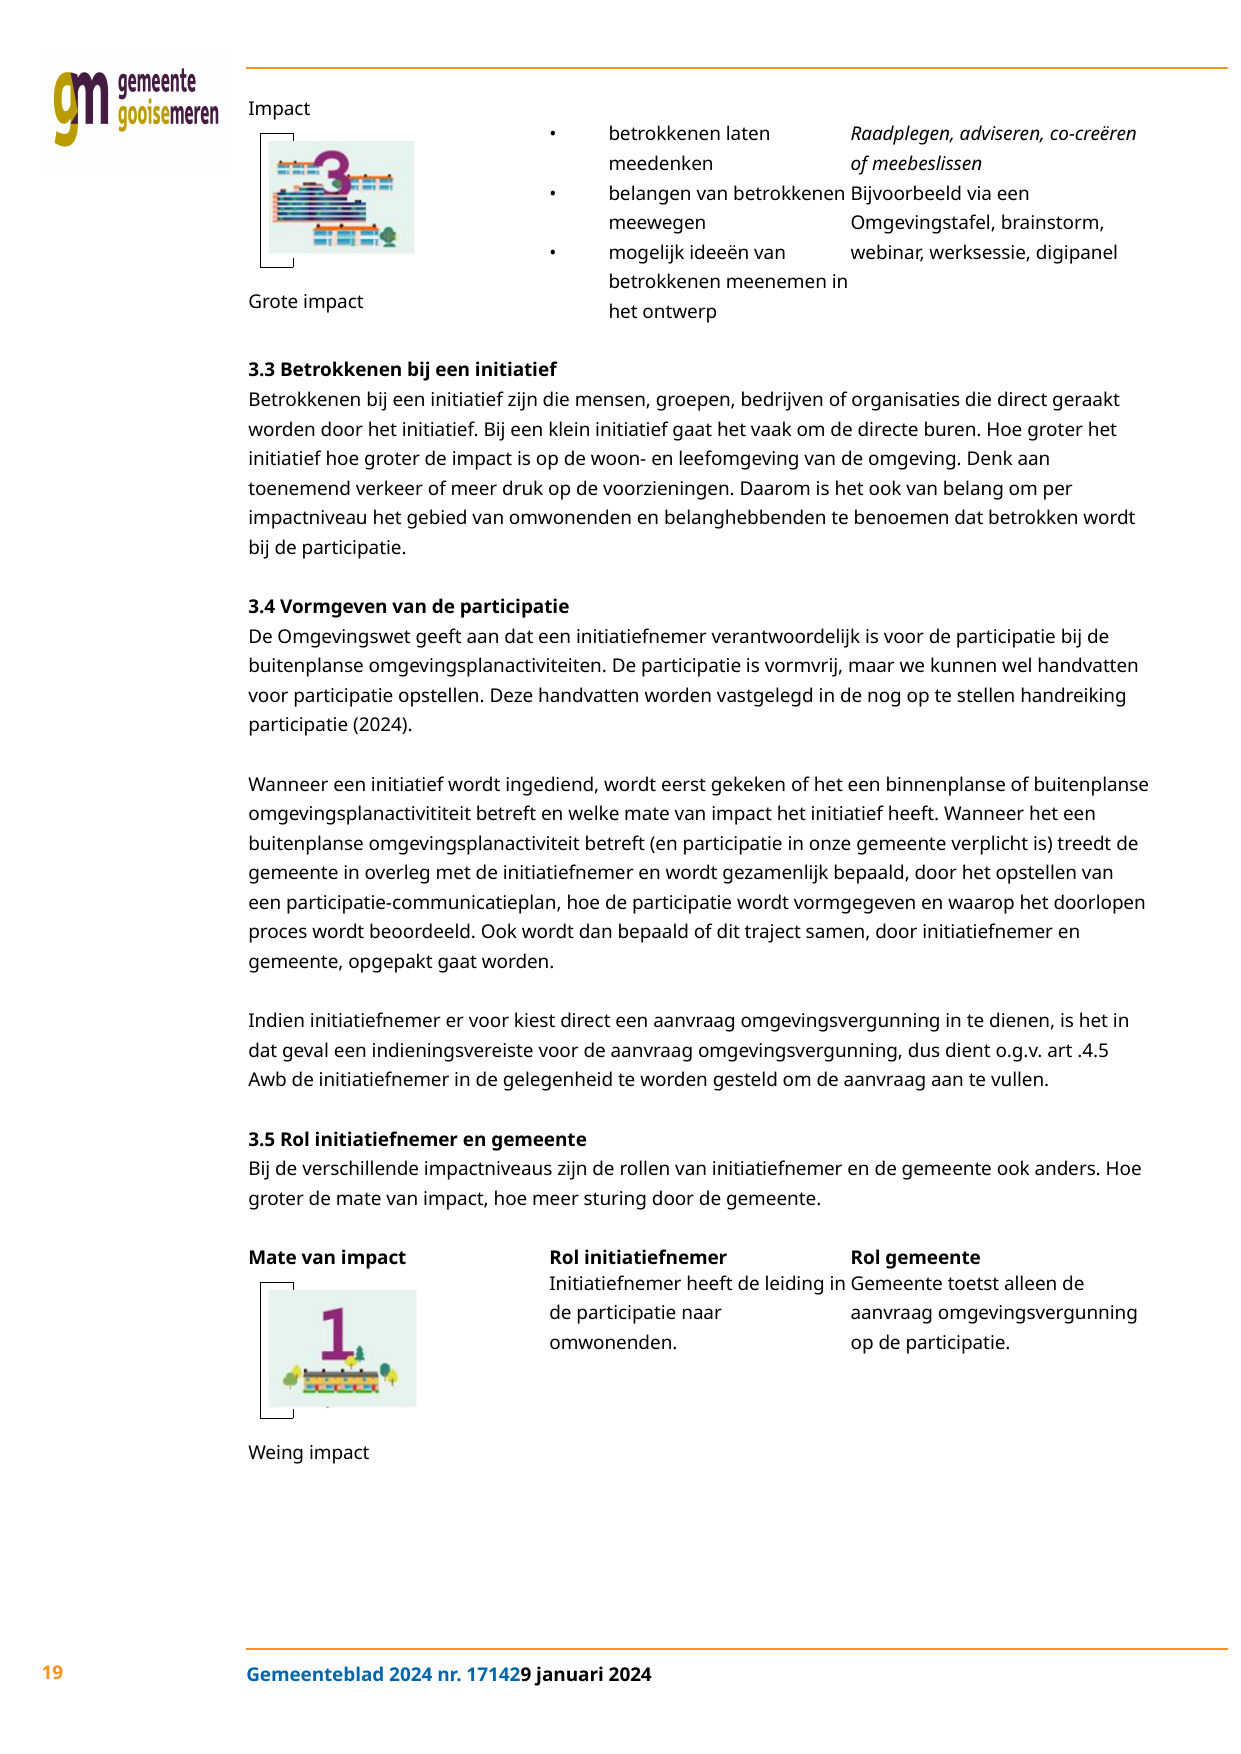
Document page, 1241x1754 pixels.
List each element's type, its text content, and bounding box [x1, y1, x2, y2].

table_cell [850, 95, 1152, 121]
table_cell Initiatiefnemer heeft de leiding in de participatie naar omwonenden. [549, 1270, 850, 1465]
text 3.4 Vormgeven van de participatie [248, 593, 1152, 619]
picture [268, 141, 417, 258]
table_header Rol gemeente [850, 1244, 1152, 1270]
table_cell Grote impact [248, 121, 549, 324]
picture [268, 1290, 420, 1409]
text De Omgevingswet geeft aan dat een initiatiefnemer verantwoordelijk is voor de participatie bij de buitenplanse omgevingsplanactiviteiten. De participatie is vormvrij, maar we kunnen wel handvatten voor participatie opstellen. Deze handvatten worden vastgelegd in de nog op te stellen handreiking participatie (2024). [248, 623, 1152, 737]
table_cell Raadplegen, adviseren, co-creëren of meebeslissen Bijvoorbeeld via een Omgevingstafel, brainstorm, webinar, werksessie, digipanel [850, 121, 1152, 324]
table_cell betrokkenen laten meedenken belangen van betrokkenen meewegen mogelijk ideeën van betrokkenen meenemen in het ontwerp [549, 121, 850, 324]
text Betrokkenen bij een initiatief zijn die mensen, groepen, bedrijven of organisaties die direct geraakt worden door het initiatief. Bij een klein initiatief gaat het vaak om de directe buren. Hoe groter het initiatief hoe groter de impact is op de woon- en leefomgeving van de omgeving. Denk aan toenemend verkeer of meer druk op de voorzieningen. Daarom is het ook van belang om per impactniveau het gebied van omwonenden en belanghebbenden te benoemen dat betrokken wordt bij de participatie. [248, 386, 1152, 560]
text Indien initiatiefnemer er voor kiest direct een aanvraag omgevingsvergunning in te dienen, is het in dat geval een indieningsvereiste voor de aanvraag omgevingsvergunning, dus dient o.g.v. art .4.5 Awb de initiatiefnemer in de gelegenheid te worden gesteld om de aanvraag aan te vullen. [248, 1007, 1152, 1092]
table_cell Weing impact [248, 1270, 549, 1465]
table_header Rol initiatiefnemer [549, 1244, 850, 1270]
table_cell [549, 95, 850, 121]
text Wanneer een initiatief wordt ingediend, wordt eerst gekeken of het een binnenplanse of buitenplanse omgevingsplanactivititeit betreft en welke mate van impact het initiatief heeft. Wanneer het een buitenplanse omgevingsplanactiviteit betreft (en participatie in onze gemeente verplicht is) treedt de gemeente in overleg met de initiatiefnemer en wordt gezamenlijk bepaald, door het opstellen van een participatie-communicatieplan, hoe de participatie wordt vormgegeven en waarop het doorlopen proces wordt beoordeeld. Ook wordt dan bepaald of dit traject samen, door initiatiefnemer en gemeente, opgepakt gaat worden. [248, 771, 1152, 974]
text 3.3 Betrokkenen bij een initiatief [248, 357, 1152, 382]
picture [41, 47, 231, 172]
table_cell Impact [248, 95, 549, 121]
text Bij de verschillende impactniveaus zijn de rollen van initiatiefnemer en de gemeente ook anders. Hoe groter de mate van impact, hoe meer sturing door de gemeente. [248, 1155, 1152, 1211]
table_header Mate van impact [248, 1244, 549, 1270]
text 3.5 Rol initiatiefnemer en gemeente [248, 1126, 1152, 1151]
table_cell Gemeente toetst alleen de aanvraag omgevingsvergunning op de participatie. [850, 1270, 1152, 1465]
